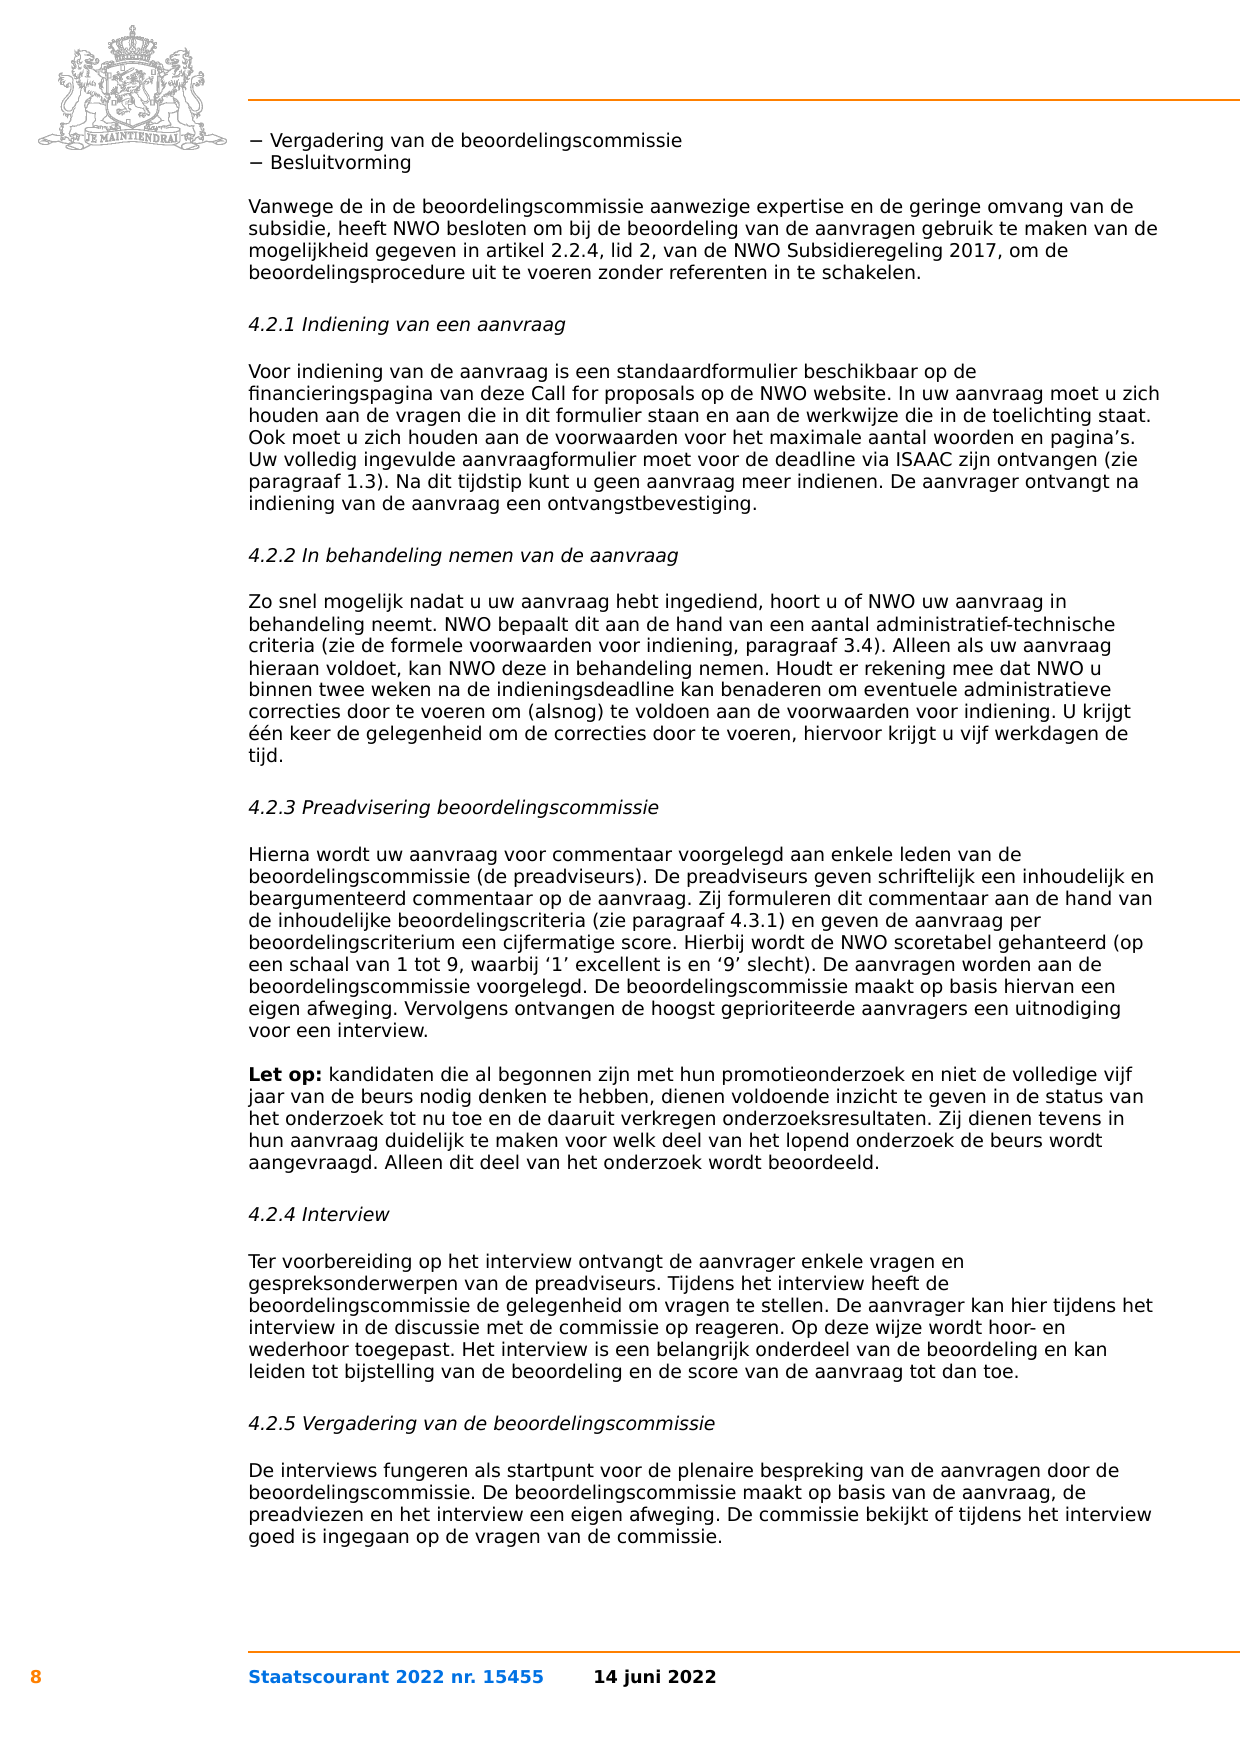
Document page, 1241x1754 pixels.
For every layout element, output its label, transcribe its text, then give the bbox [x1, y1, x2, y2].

subtitle 4.2.3 Preadvisering beoordelingscommissie [248, 797, 1163, 819]
text De interviews fungeren als startpunt voor de plenaire bespreking van de aanvragen door de beoordelingscommissie. De beoordelingscommissie maakt op basis van de aanvraag, de preadviezen en het interview een eigen afweging. De commissie bekijkt of tijdens het interview goed is ingegaan op de vragen van de commissie. [248, 1460, 1163, 1548]
text Vanwege de in de beoordelingscommissie aanwezige expertise en de geringe omvang van de subsidie, heeft NWO besloten om bij de beoordeling van de aanvragen gebruik te maken van de mogelijkheid gegeven in artikel 2.2.4, lid 2, van de NWO Subsidieregeling 2017, om de beoordelingsprocedure uit te voeren zonder referenten in te schakelen. [248, 196, 1163, 284]
text − Besluitvorming [248, 152, 1163, 174]
text Uw volledig ingevulde aanvraagformulier moet voor de deadline via ISAAC zijn ontvangen (zie paragraaf 1.3). Na dit tijdstip kunt u geen aanvraag meer indienen. De aanvrager ontvangt na indiening van de aanvraag een ontvangstbevestiging. [248, 448, 1163, 514]
subtitle 4.2.2 In behandeling nemen van de aanvraag [248, 544, 1163, 566]
subtitle 4.2.4 Interview [248, 1204, 1163, 1226]
subtitle 4.2.1 Indiening van een aanvraag [248, 314, 1163, 336]
picture [38, 25, 227, 150]
text Voor indiening van de aanvraag is een standaardformulier beschikbaar op de financieringspagina van deze Call for proposals op de NWO website. In uw aanvraag moet u zich houden aan de vragen die in dit formulier staan en aan de werkwijze die in de toelichting staat. Ook moet u zich houden aan de voorwaarden voor het maximale aantal woorden en pagina’s. [248, 361, 1163, 448]
text Hierna wordt uw aanvraag voor commentaar voorgelegd aan enkele leden van de beoordelingscommissie (de preadviseurs). De preadviseurs geven schriftelijk een inhoudelijk en beargumenteerd commentaar op de aanvraag. Zij formuleren dit commentaar aan de hand van de inhoudelijke beoordelingscriteria (zie paragraaf 4.3.1) en geven de aanvraag per beoordelingscriterium een cijfermatige score. Hierbij wordt de NWO scoretabel gehanteerd (op een schaal van 1 tot 9, waarbij ‘1’ excellent is en ‘9’ slecht). De aanvragen worden aan de beoordelingscommissie voorgelegd. De beoordelingscommissie maakt op basis hiervan een eigen afweging. Vervolgens ontvangen de hoogst geprioriteerde aanvragers een uitnodiging voor een interview. [248, 844, 1163, 1042]
text Ter voorbereiding op het interview ontvangt de aanvrager enkele vragen en gespreksonderwerpen van de preadviseurs. Tijdens het interview heeft de beoordelingscommissie de gelegenheid om vragen te stellen. De aanvrager kan hier tijdens het interview in de discussie met de commissie op reageren. Op deze wijze wordt hoor- en wederhoor toegepast. Het interview is een belangrijk onderdeel van de beoordeling en kan leiden tot bijstelling van de beoordeling en de score van de aanvraag tot dan toe. [248, 1251, 1163, 1383]
text Let op: kandidaten die al begonnen zijn met hun promotieonderzoek en niet de volledige vijf jaar van de beurs nodig denken te hebben, dienen voldoende inzicht te geven in de status van het onderzoek tot nu toe en de daaruit verkregen onderzoeksresultaten. Zij dienen tevens in hun aanvraag duidelijk te maken voor welk deel van het lopend onderzoek de beurs wordt aangevraagd. Alleen dit deel van het onderzoek wordt beoordeeld. [248, 1064, 1163, 1174]
text Zo snel mogelijk nadat u uw aanvraag hebt ingediend, hoort u of NWO uw aanvraag in behandeling neemt. NWO bepaalt dit aan de hand van een aantal administratief-technische criteria (zie de formele voorwaarden voor indiening, paragraaf 3.4). Alleen als uw aanvraag hieraan voldoet, kan NWO deze in behandeling nemen. Houdt er rekening mee dat NWO u binnen twee weken na de indieningsdeadline kan benaderen om eventuele administratieve correcties door te voeren om (alsnog) te voldoen aan de voorwaarden voor indiening. U krijgt één keer de gelegenheid om de correcties door te voeren, hiervoor krijgt u vijf werkdagen de tijd. [248, 591, 1163, 767]
text − Vergadering van de beoordelingscommissie [248, 130, 1163, 152]
subtitle 4.2.5 Vergadering van de beoordelingscommissie [248, 1413, 1163, 1435]
